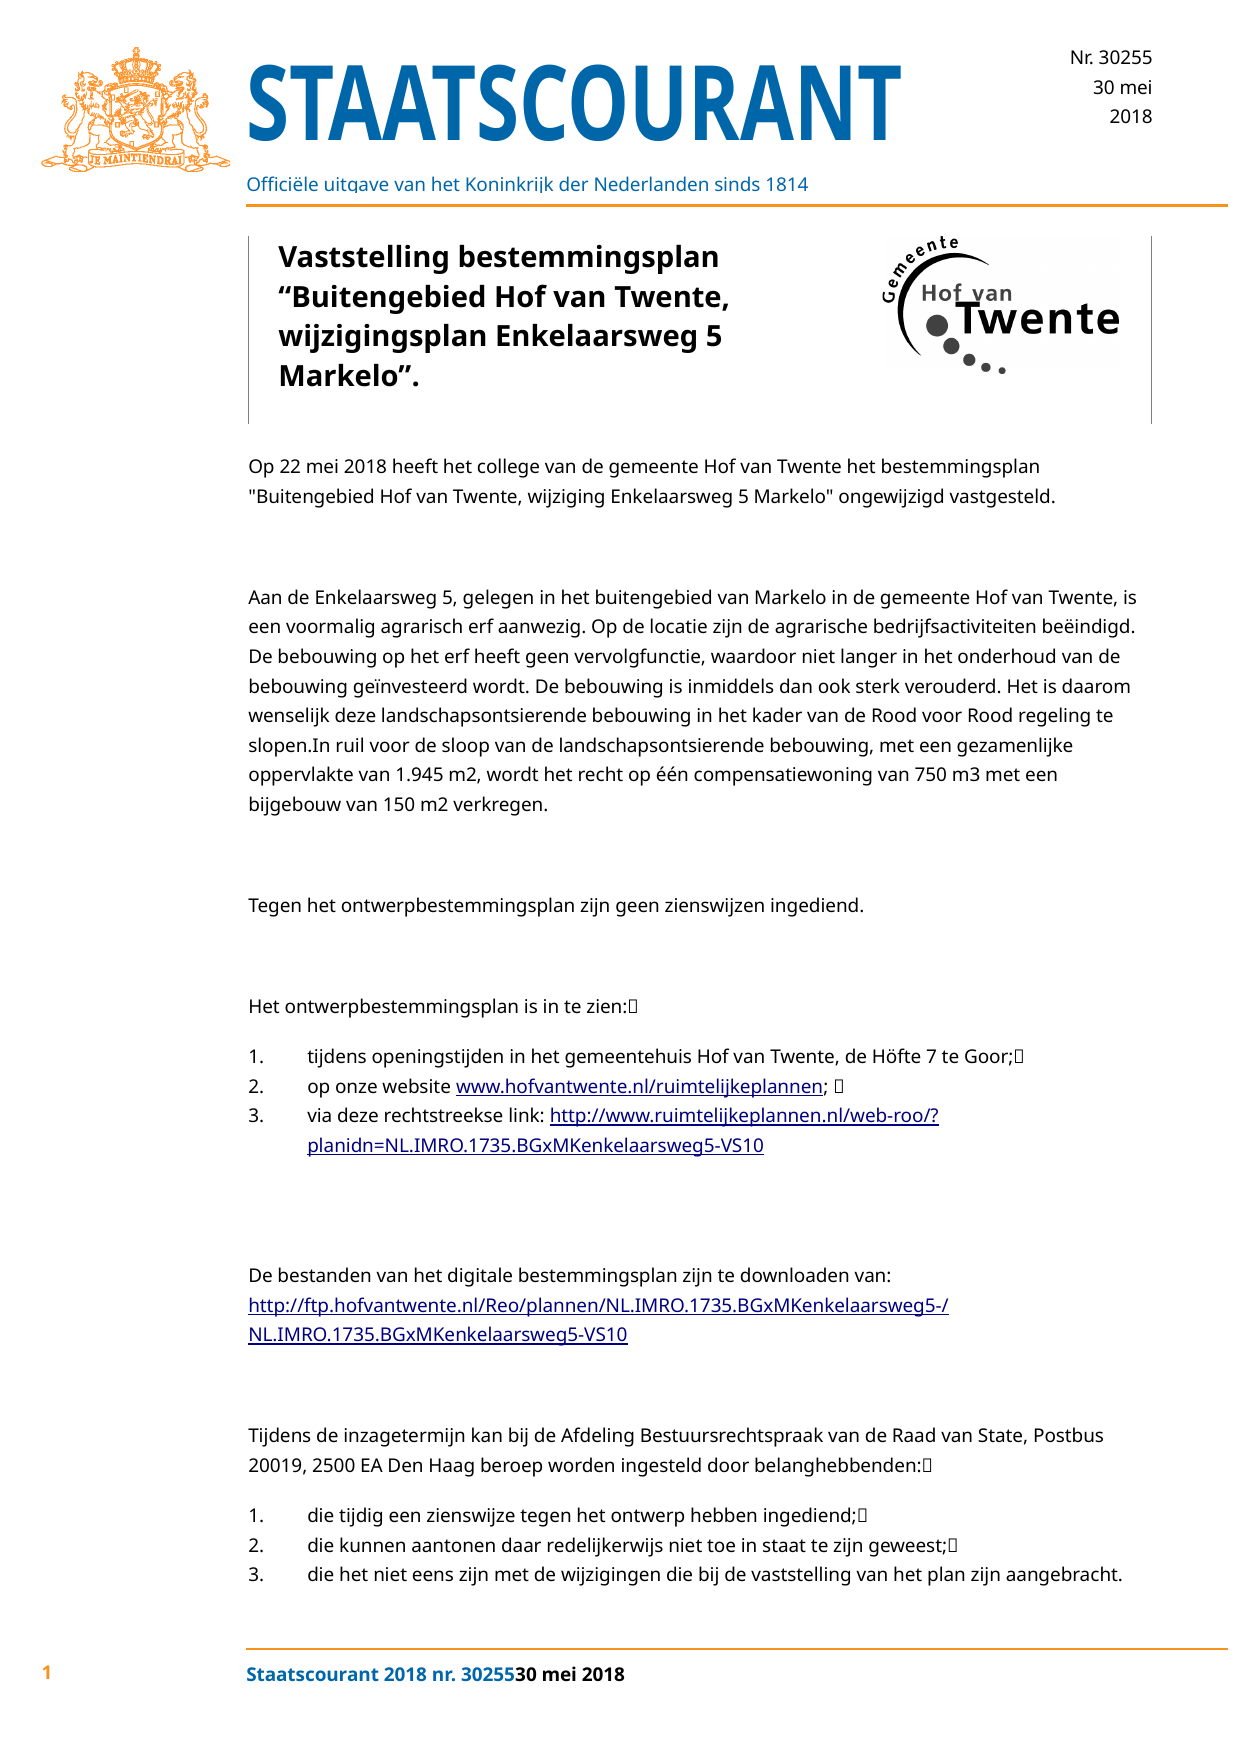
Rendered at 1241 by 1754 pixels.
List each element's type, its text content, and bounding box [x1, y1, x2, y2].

picture [882, 236, 1119, 374]
text Op 22 mei 2018 heeft het college van de gemeente Hof van Twente het bestemmingsplan "Buitengebied Hof van Twente, wijziging Enkelaarsweg 5 Markelo" ongewijzigd vastgesteld. [248, 454, 1152, 509]
text Tegen het ontwerpbestemmingsplan zijn geen zienswijzen ingediend. [248, 892, 1152, 918]
table_header Vaststelling bestemmingsplan “Buitengebied Hof van Twente, wijzigingsplan Enkelaarsweg 5 Markelo”. [249, 236, 850, 424]
text Het ontwerpbestemmingsplan is in te zien: [248, 993, 1152, 1018]
text Aan de Enkelaarsweg 5, gelegen in het buitengebied van Markelo in de gemeente Hof van Twente, is een voormalig agrarisch erf aanwezig. Op de locatie zijn de agrarische bedrijfsactiviteiten beëindigd. De bebouwing op het erf heeft geen vervolgfunctie, waardoor niet langer in het onderhoud van de bebouwing geïnvesteerd wordt. De bebouwing is inmiddels dan ook sterk verouderd. Het is daarom wenselijk deze landschapsontsierende bebouwing in het kader van de Rood voor Rood regeling te slopen.In ruil voor de sloop van de landschapsontsierende bebouwing, met een gezamenlijke oppervlakte van 1.945 m2, wordt het recht op één compensatiewoning van 750 m3 met een bijgebouw van 150 m2 verkregen. [248, 584, 1152, 817]
table_header [850, 236, 1151, 424]
list via deze rechtstreekse link: http://www.ruimtelijkeplannen.nl/web-roo/?planidn=NL.IMRO.1735.BGxMKenkelaarsweg5-VS10 [248, 1102, 1152, 1158]
list tijdens openingstijden in het gemeentehuis Hof van Twente, de Höfte 7 te Goor; [248, 1043, 1152, 1069]
list die het niet eens zijn met de wijzigingen die bij de vaststelling van het plan zijn aangebracht. [248, 1562, 1152, 1587]
list die kunnen aantonen daar redelijkerwijs niet toe in staat te zijn geweest; [248, 1532, 1152, 1558]
list op onze website www.hofvantwente.nl/ruimtelijkeplannen;  [248, 1073, 1152, 1098]
list die tijdig een zienswijze tegen het ontwerp hebben ingediend; [248, 1502, 1152, 1528]
text Tijdens de inzagetermijn kan bij de Afdeling Bestuursrechtspraak van de Raad van State, Postbus 20019, 2500 EA Den Haag beroep worden ingesteld door belanghebbenden: [248, 1422, 1152, 1478]
picture [41, 47, 231, 172]
text De bestanden van het digitale bestemmingsplan zijn te downloaden van: http://ftp.hofvantwente.nl/Reo/plannen/NL.IMRO.1735.BGxMKenkelaarsweg5-/NL.IMRO.1735.BGxMKenkelaarsweg5-VS10 [248, 1262, 1152, 1347]
